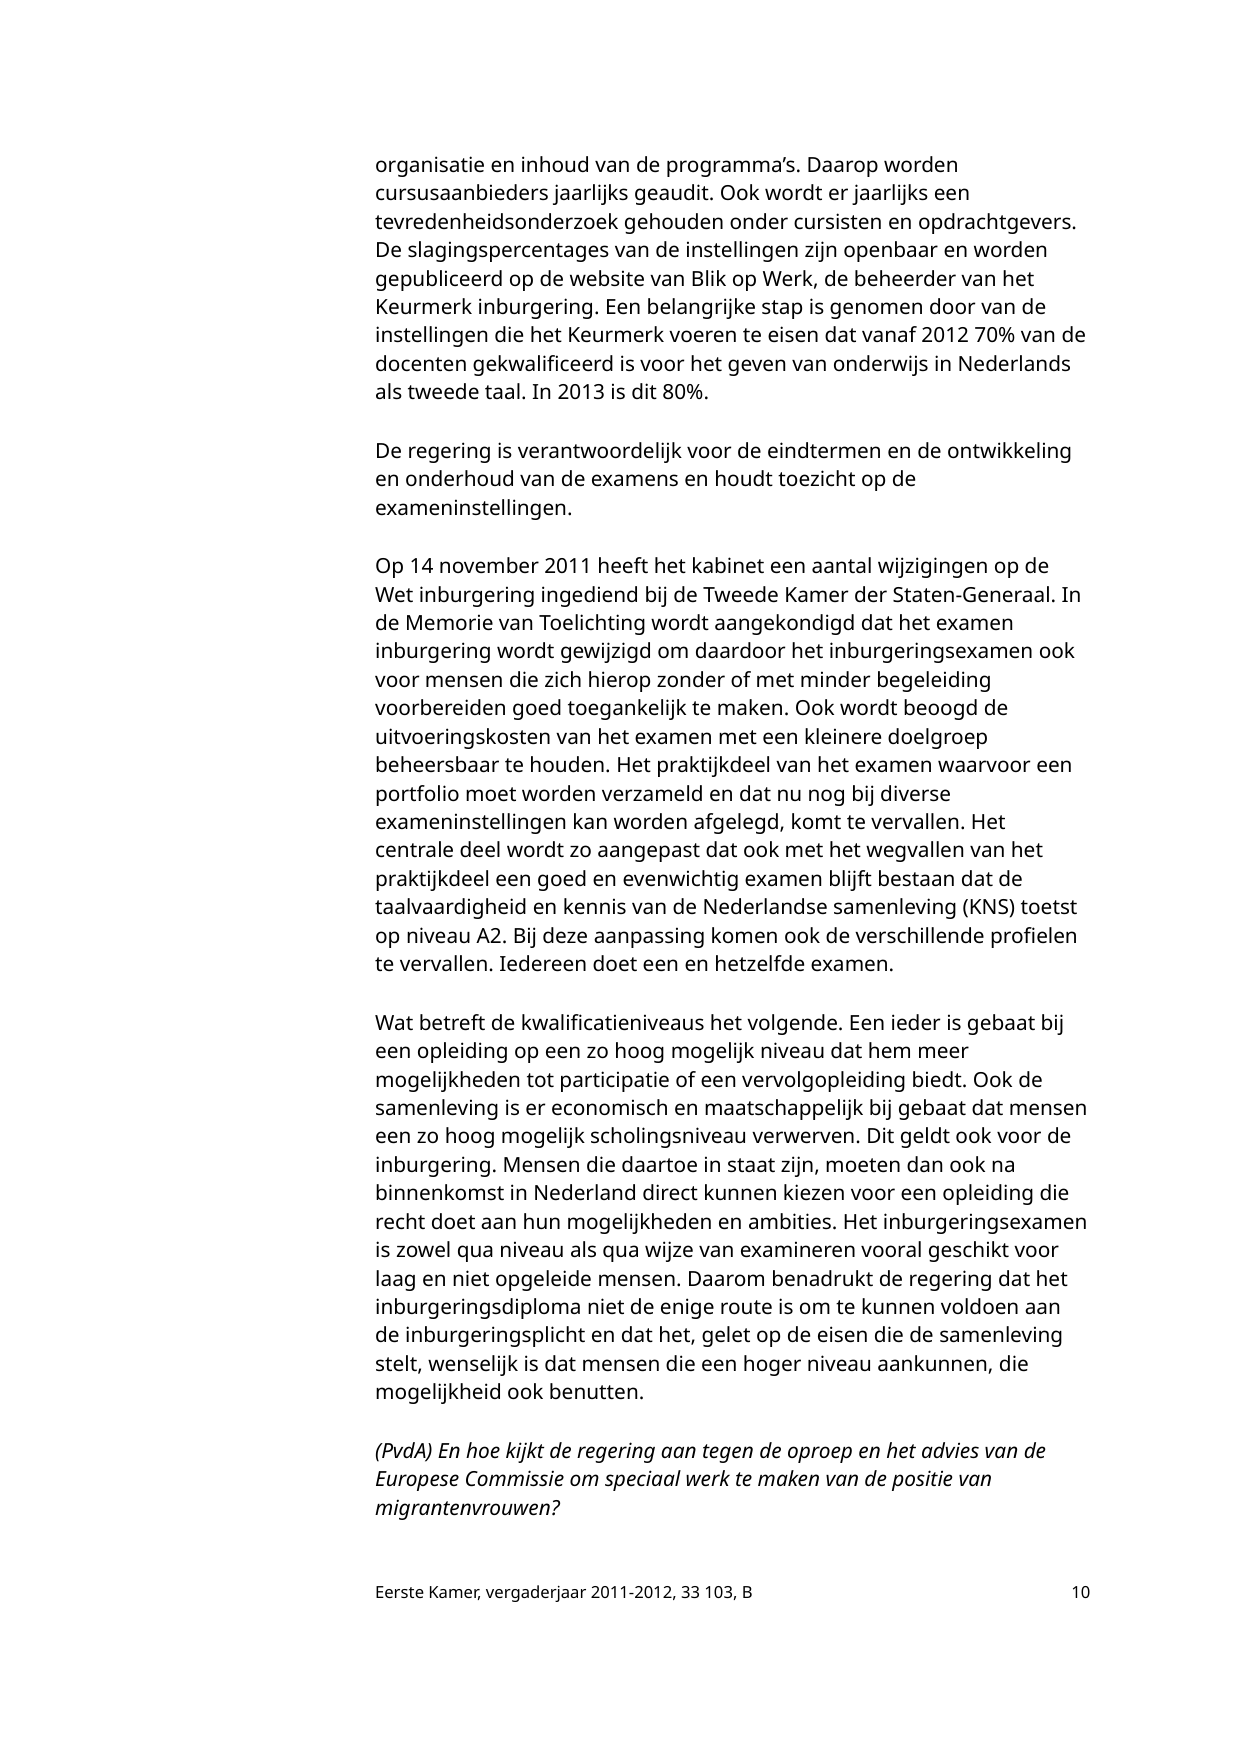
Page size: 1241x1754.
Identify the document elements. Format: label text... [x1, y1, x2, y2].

text Op 14 november 2011 heeft het kabinet een aantal wijzigingen op de Wet inburgering ingediend bij de Tweede Kamer der Staten-Generaal. In de Memorie van Toelichting wordt aangekondigd dat het examen inburgering wordt gewijzigd om daardoor het inburgeringsexamen ook voor mensen die zich hierop zonder of met minder begeleiding voorbereiden goed toegankelijk te maken. Ook wordt beoogd de uitvoeringskosten van het examen met een kleinere doelgroep beheersbaar te houden. Het praktijkdeel van het examen waarvoor een portfolio moet worden verzameld en dat nu nog bij diverse exameninstellingen kan worden afgelegd, komt te vervallen. Het centrale deel wordt zo aangepast dat ook met het wegvallen van het praktijkdeel een goed en evenwichtig examen blijft bestaan dat de taalvaardigheid en kennis van de Nederlandse samenleving (KNS) toetst op niveau A2. Bij deze aanpassing komen ook de verschillende profielen te vervallen. Iedereen doet een en hetzelfde examen. [375, 551, 1090, 978]
text (PvdA) En hoe kijkt de regering aan tegen de oproep en het advies van de Europese Commissie om speciaal werk te maken van de positie van migrantenvrouwen? [375, 1436, 1090, 1521]
text De regering is verantwoordelijk voor de eindtermen en de ontwikkeling en onderhoud van de examens en houdt toezicht op de exameninstellingen. [375, 436, 1090, 521]
text organisatie en inhoud van de programma’s. Daarop worden cursusaanbieders jaarlijks geaudit. Ook wordt er jaarlijks een tevredenheidsonderzoek gehouden onder cursisten en opdrachtgevers. De slagingspercentages van de instellingen zijn openbaar en worden gepubliceerd op de website van Blik op Werk, de beheerder van het Keurmerk inburgering. Een belangrijke stap is genomen door van de instellingen die het Keurmerk voeren te eisen dat vanaf 2012 70% van de docenten gekwalificeerd is voor het geven van onderwijs in Nederlands als tweede taal. In 2013 is dit 80%. [375, 150, 1090, 406]
text Wat betreft de kwalificatieniveaus het volgende. Een ieder is gebaat bij een opleiding op een zo hoog mogelijk niveau dat hem meer mogelijkheden tot participatie of een vervolgopleiding biedt. Ook de samenleving is er economisch en maatschappelijk bij gebaat dat mensen een zo hoog mogelijk scholingsniveau verwerven. Dit geldt ook voor de inburgering. Mensen die daartoe in staat zijn, moeten dan ook na binnenkomst in Nederland direct kunnen kiezen voor een opleiding die recht doet aan hun mogelijkheden en ambities. Het inburgeringsexamen is zowel qua niveau als qua wijze van examineren vooral geschikt voor laag en niet opgeleide mensen. Daarom benadrukt de regering dat het inburgeringsdiploma niet de enige route is om te kunnen voldoen aan de inburgeringsplicht en dat het, gelet op de eisen die de samenleving stelt, wenselijk is dat mensen die een hoger niveau aankunnen, die mogelijkheid ook benutten. [375, 1008, 1090, 1406]
